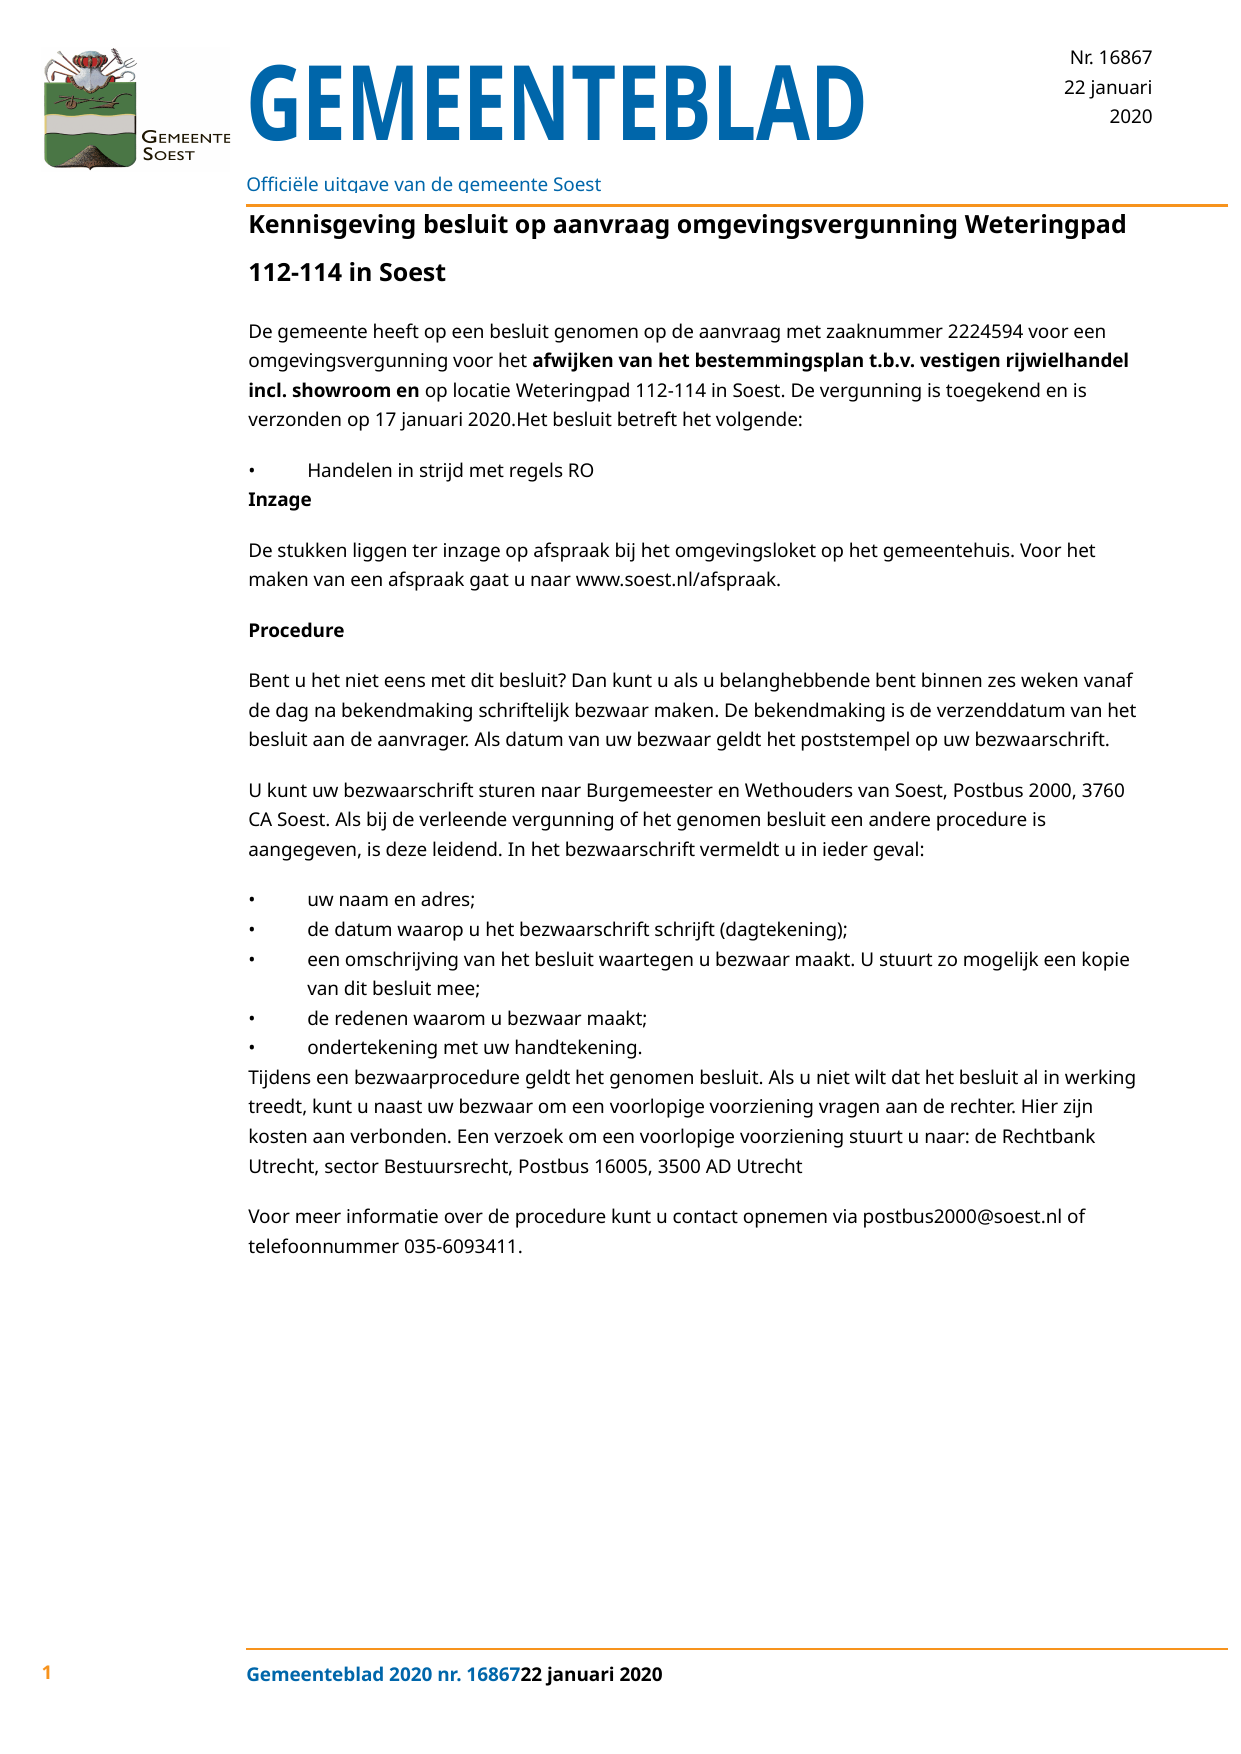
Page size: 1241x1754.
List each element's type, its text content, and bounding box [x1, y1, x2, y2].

text Inzage [248, 487, 1152, 512]
list de redenen waarom u bezwaar maakt; [248, 1005, 1152, 1031]
text Tijdens een bezwaarprocedure geldt het genomen besluit. Als u niet wilt dat het besluit al in werking treedt, kunt u naast uw bezwaar om een voorlopige voorziening vragen aan de rechter. Hier zijn kosten aan verbonden. Een verzoek om een voorlopige voorziening stuurt u naar: de Rechtbank Utrecht, sector Bestuursrecht, Postbus 16005, 3500 AD Utrecht [248, 1064, 1152, 1179]
picture [41, 47, 231, 172]
list de datum waarop u het bezwaarschrift schrijft (dagtekening); [248, 916, 1152, 942]
list Handelen in strijd met regels RO [248, 457, 1152, 483]
text U kunt uw bezwaarschrift sturen naar Burgemeester en Wethouders van Soest, Postbus 2000, 3760 CA Soest. Als bij de verleende vergunning of het genomen besluit een andere procedure is aangegeven, is deze leidend. In het bezwaarschrift vermeldt u in ieder geval: [248, 777, 1152, 862]
list ondertekening met uw handtekening. [248, 1034, 1152, 1060]
text Voor meer informatie over de procedure kunt u contact opnemen via postbus2000@soest.nl of telefoonnummer 035-6093411. [248, 1203, 1152, 1259]
text Kennisgeving besluit op aanvraag omgevingsvergunning Weteringpad 112-114 in Soest [248, 207, 1152, 288]
list uw naam en adres; [248, 887, 1152, 912]
text De stukken liggen ter inzage op afspraak bij het omgevingsloket op het gemeentehuis. Voor het maken van een afspraak gaat u naar www.soest.nl/afspraak. [248, 537, 1152, 592]
list een omschrijving van het besluit waartegen u bezwaar maakt. U stuurt zo mogelijk een kopie van dit besluit mee; [248, 946, 1152, 1001]
text De gemeente heeft op een besluit genomen op de aanvraag met zaaknummer 2224594 voor een omgevingsvergunning voor het afwijken van het bestemmingsplan t.b.v. vestigen rijwielhandel incl. showroom en op locatie Weteringpad 112-114 in Soest. De vergunning is toegekend en is verzonden op 17 januari 2020.Het besluit betreft het volgende: [248, 318, 1152, 432]
text Bent u het niet eens met dit besluit? Dan kunt u als u belanghebbende bent binnen zes weken vanaf de dag na bekendmaking schriftelijk bezwaar maken. De bekendmaking is de verzenddatum van het besluit aan de aanvrager. Als datum van uw bezwaar geldt het poststempel op uw bezwaarschrift. [248, 667, 1152, 752]
text Procedure [248, 617, 1152, 643]
